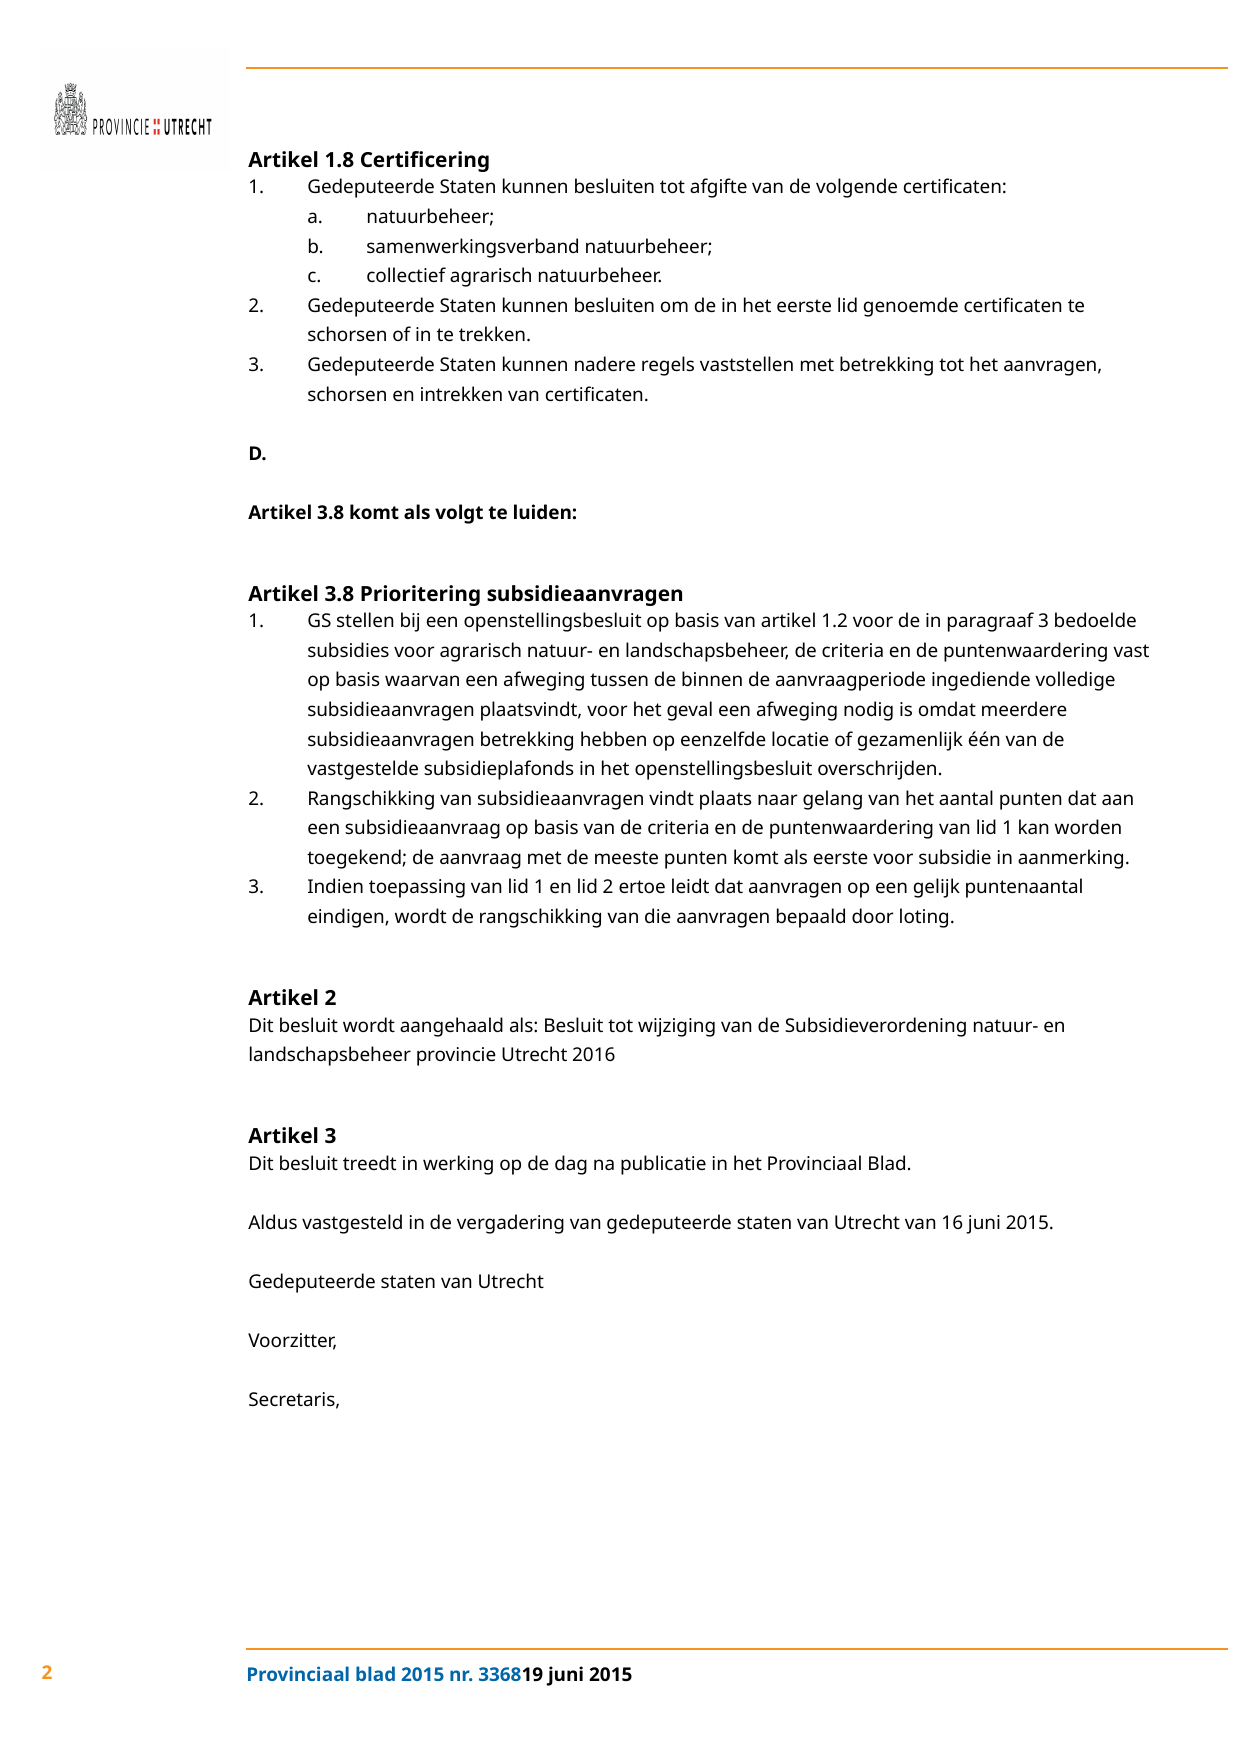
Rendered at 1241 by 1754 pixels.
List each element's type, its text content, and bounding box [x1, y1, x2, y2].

list collectief agrarisch natuurbeheer. [307, 262, 1152, 288]
text Dit besluit treedt in werking op de dag na publicatie in het Provinciaal Blad. [248, 1150, 1152, 1176]
list Gedeputeerde Staten kunnen nadere regels vaststellen met betrekking tot het aanvragen, schorsen en intrekken van certificaten. [248, 351, 1152, 406]
list samenwerkingsverband natuurbeheer; [307, 233, 1152, 258]
list GS stellen bij een openstellingsbesluit op basis van artikel 1.2 voor de in paragraaf 3 bedoelde subsidies voor agrarisch natuur- en landschapsbeheer, de criteria en de puntenwaardering vast op basis waarvan een afweging tussen de binnen de aanvraagperiode ingediende volledige subsidieaanvragen plaatsvindt, voor het geval een afweging nodig is omdat meerdere subsidieaanvragen betrekking hebben op eenzelfde locatie of gezamenlijk één van de vastgestelde subsidieplafonds in het openstellingsbesluit overschrijden. [248, 607, 1152, 781]
text Artikel 2 [248, 983, 1152, 1012]
text Aldus vastgesteld in de vergadering van gedeputeerde staten van Utrecht van 16 juni 2015. [248, 1209, 1152, 1235]
text Artikel 3.8 komt als volgt te luiden: [248, 499, 1152, 525]
text D. [248, 440, 1152, 466]
list Rangschikking van subsidieaanvragen vindt plaats naar gelang van het aantal punten dat aan een subsidieaanvraag op basis van de criteria en de puntenwaardering van lid 1 kan worden toegekend; de aanvraag met de meeste punten komt als eerste voor subsidie in aanmerking. [248, 785, 1152, 870]
list natuurbeheer; [307, 203, 1152, 229]
picture [41, 47, 231, 172]
list Indien toepassing van lid 1 en lid 2 ertoe leidt dat aanvragen op een gelijk puntenaantal eindigen, wordt de rangschikking van die aanvragen bepaald door loting. [248, 874, 1152, 929]
text Artikel 3.8 Prioritering subsidieaanvragen [248, 579, 1152, 607]
text Gedeputeerde staten van Utrecht [248, 1268, 1152, 1294]
list Gedeputeerde Staten kunnen besluiten om de in het eerste lid genoemde certificaten te schorsen of in te trekken. [248, 292, 1152, 347]
text Voorzitter, [248, 1327, 1152, 1353]
list Gedeputeerde Staten kunnen besluiten tot afgifte van de volgende certificaten: [248, 174, 1152, 199]
text Secretaris, [248, 1386, 1152, 1412]
text Artikel 1.8 Certificering [248, 145, 1152, 174]
text Artikel 3 [248, 1121, 1152, 1150]
text Dit besluit wordt aangehaald als: Besluit tot wijziging van de Subsidieverordening natuur- en landschapsbeheer provincie Utrecht 2016 [248, 1012, 1152, 1067]
